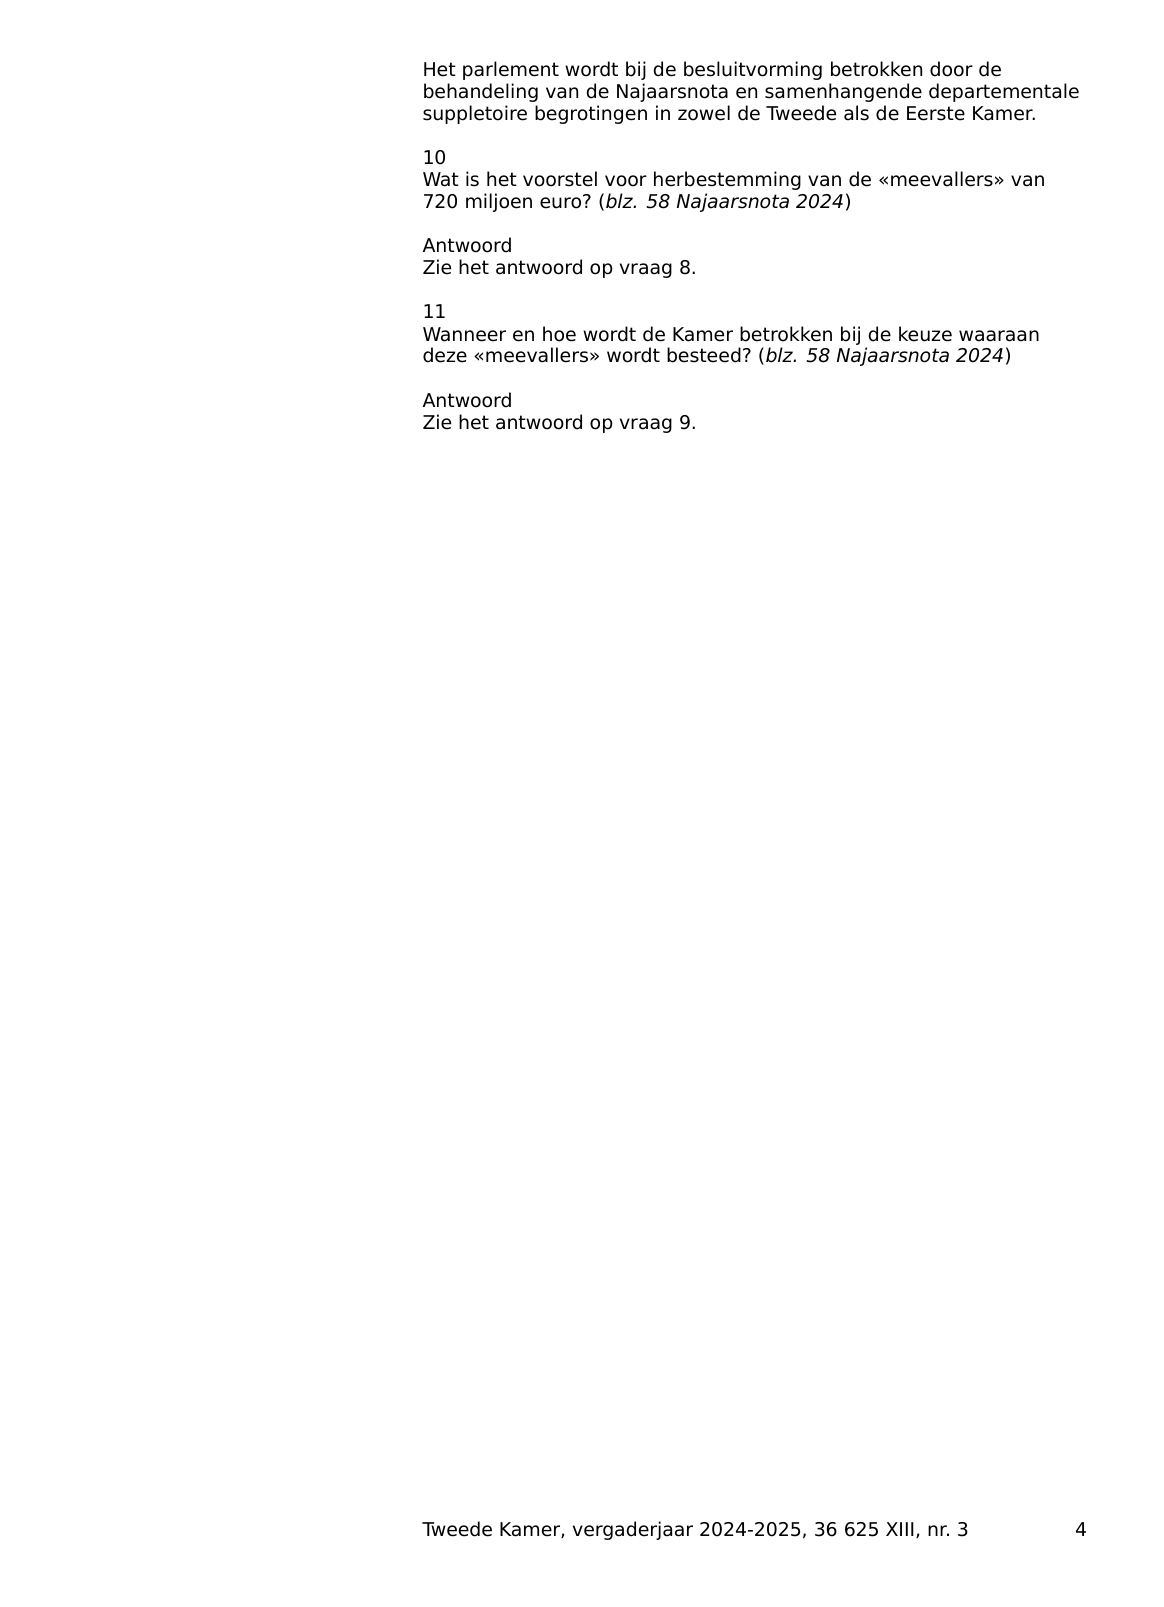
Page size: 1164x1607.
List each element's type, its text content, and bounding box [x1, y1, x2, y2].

text 11 [422, 301, 1087, 323]
text Antwoord [422, 389, 1087, 412]
text Wat is het voorstel voor herbestemming van de «meevallers» van 720 miljoen euro? (blz. 58 Najaarsnota 2024) [422, 169, 1087, 213]
text 10 [422, 147, 1087, 169]
text Zie het antwoord op vraag 8. [422, 257, 1087, 279]
text Het parlement wordt bij de besluitvorming betrokken door de behandeling van de Najaarsnota en samenhangende departementale suppletoire begrotingen in zowel de Tweede als de Eerste Kamer. [422, 59, 1087, 125]
text Zie het antwoord op vraag 9. [422, 412, 1087, 433]
text Antwoord [422, 235, 1087, 257]
text Wanneer en hoe wordt de Kamer betrokken bij de keuze waaraan deze «meevallers» wordt besteed? (blz. 58 Najaarsnota 2024) [422, 323, 1087, 367]
